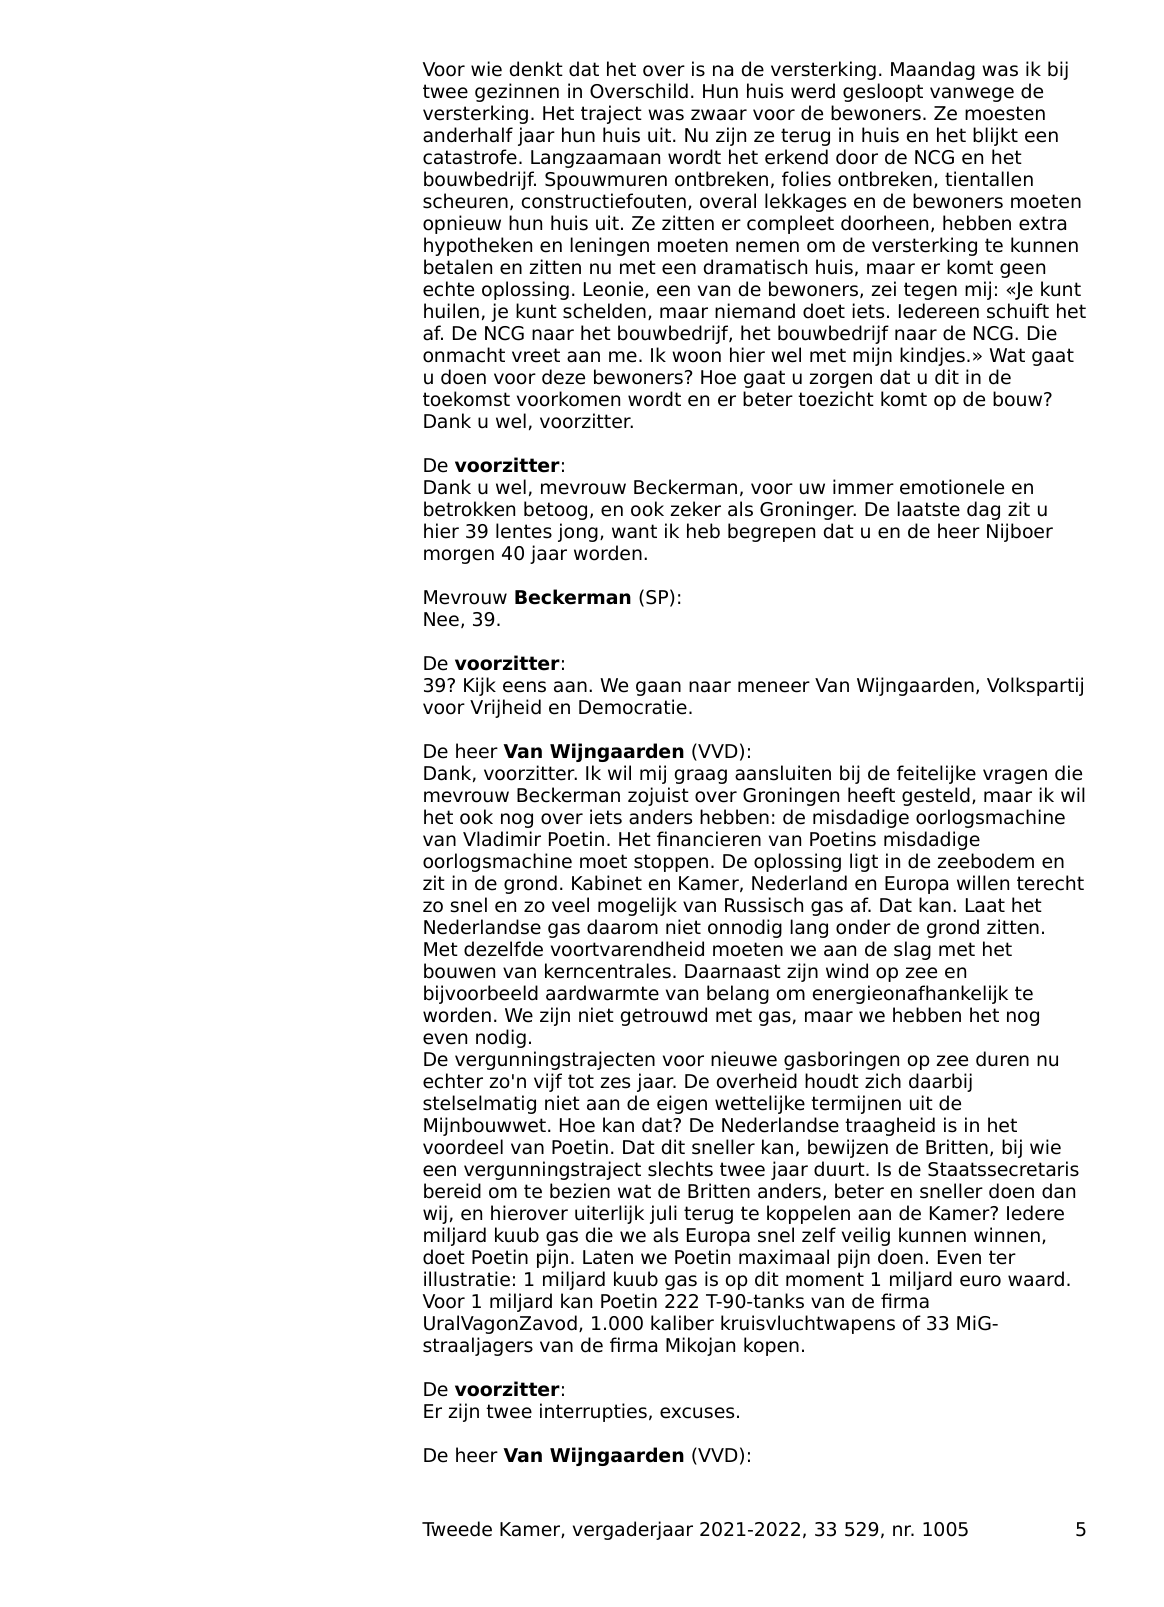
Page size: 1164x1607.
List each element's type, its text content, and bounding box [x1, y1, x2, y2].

text De vergunningstrajecten voor nieuwe gasboringen op zee duren nu echter zo'n vijf tot zes jaar. De overheid houdt zich daarbij stelselmatig niet aan de eigen wettelijke termijnen uit de Mijnbouwwet. Hoe kan dat? De Nederlandse traagheid is in het voordeel van Poetin. Dat dit sneller kan, bewijzen de Britten, bij wie een vergunningstraject slechts twee jaar duurt. Is de Staatssecretaris bereid om te bezien wat de Britten anders, beter en sneller doen dan wij, en hierover uiterlijk juli terug te koppelen aan de Kamer? Iedere miljard kuub gas die we als Europa snel zelf veilig kunnen winnen, doet Poetin pijn. Laten we Poetin maximaal pijn doen. Even ter illustratie: 1 miljard kuub gas is op dit moment 1 miljard euro waard. Voor 1 miljard kan Poetin 222 T-90-tanks van de firma UralVagonZavod, 1.000 kaliber kruisvluchtwapens of 33 MiG-straaljagers van de firma Mikojan kopen. [422, 1049, 1087, 1357]
text 39? Kijk eens aan. We gaan naar meneer Van Wijngaarden, Volkspartij voor Vrijheid en Democratie. [422, 675, 1087, 719]
text Voor wie denkt dat het over is na de versterking. Maandag was ik bij twee gezinnen in Overschild. Hun huis werd gesloopt vanwege de versterking. Het traject was zwaar voor de bewoners. Ze moesten anderhalf jaar hun huis uit. Nu zijn ze terug in huis en het blijkt een catastrofe. Langzaamaan wordt het erkend door de NCG en het bouwbedrijf. Spouwmuren ontbreken, folies ontbreken, tientallen scheuren, constructiefouten, overal lekkages en de bewoners moeten opnieuw hun huis uit. Ze zitten er compleet doorheen, hebben extra hypotheken en leningen moeten nemen om de versterking te kunnen betalen en zitten nu met een dramatisch huis, maar er komt geen echte oplossing. Leonie, een van de bewoners, zei tegen mij: «Je kunt huilen, je kunt schelden, maar niemand doet iets. Iedereen schuift het af. De NCG naar het bouwbedrijf, het bouwbedrijf naar de NCG. Die onmacht vreet aan me. Ik woon hier wel met mijn kindjes.» Wat gaat u doen voor deze bewoners? Hoe gaat u zorgen dat u dit in de toekomst voorkomen wordt en er beter toezicht komt op de bouw? [422, 59, 1087, 411]
text Er zijn twee interrupties, excuses. [422, 1401, 1087, 1423]
text De heer Van Wijngaarden (VVD): [422, 741, 1087, 763]
text Nee, 39. [422, 609, 1087, 631]
text Dank u wel, voorzitter. [422, 411, 1087, 433]
text De voorzitter: [422, 653, 1087, 675]
text De heer Van Wijngaarden (VVD): [422, 1445, 1087, 1467]
text De voorzitter: [422, 1379, 1087, 1401]
text Dank u wel, mevrouw Beckerman, voor uw immer emotionele en betrokken betoog, en ook zeker als Groninger. De laatste dag zit u hier 39 lentes jong, want ik heb begrepen dat u en de heer Nijboer morgen 40 jaar worden. [422, 477, 1087, 565]
text De voorzitter: [422, 455, 1087, 477]
text Mevrouw Beckerman (SP): [422, 587, 1087, 609]
text Dank, voorzitter. Ik wil mij graag aansluiten bij de feitelijke vragen die mevrouw Beckerman zojuist over Groningen heeft gesteld, maar ik wil het ook nog over iets anders hebben: de misdadige oorlogsmachine van Vladimir Poetin. Het financieren van Poetins misdadige oorlogsmachine moet stoppen. De oplossing ligt in de zeebodem en zit in de grond. Kabinet en Kamer, Nederland en Europa willen terecht zo snel en zo veel mogelijk van Russisch gas af. Dat kan. Laat het Nederlandse gas daarom niet onnodig lang onder de grond zitten. Met dezelfde voortvarendheid moeten we aan de slag met het bouwen van kerncentrales. Daarnaast zijn wind op zee en bijvoorbeeld aardwarmte van belang om energieonafhankelijk te worden. We zijn niet getrouwd met gas, maar we hebben het nog even nodig. [422, 763, 1087, 1049]
